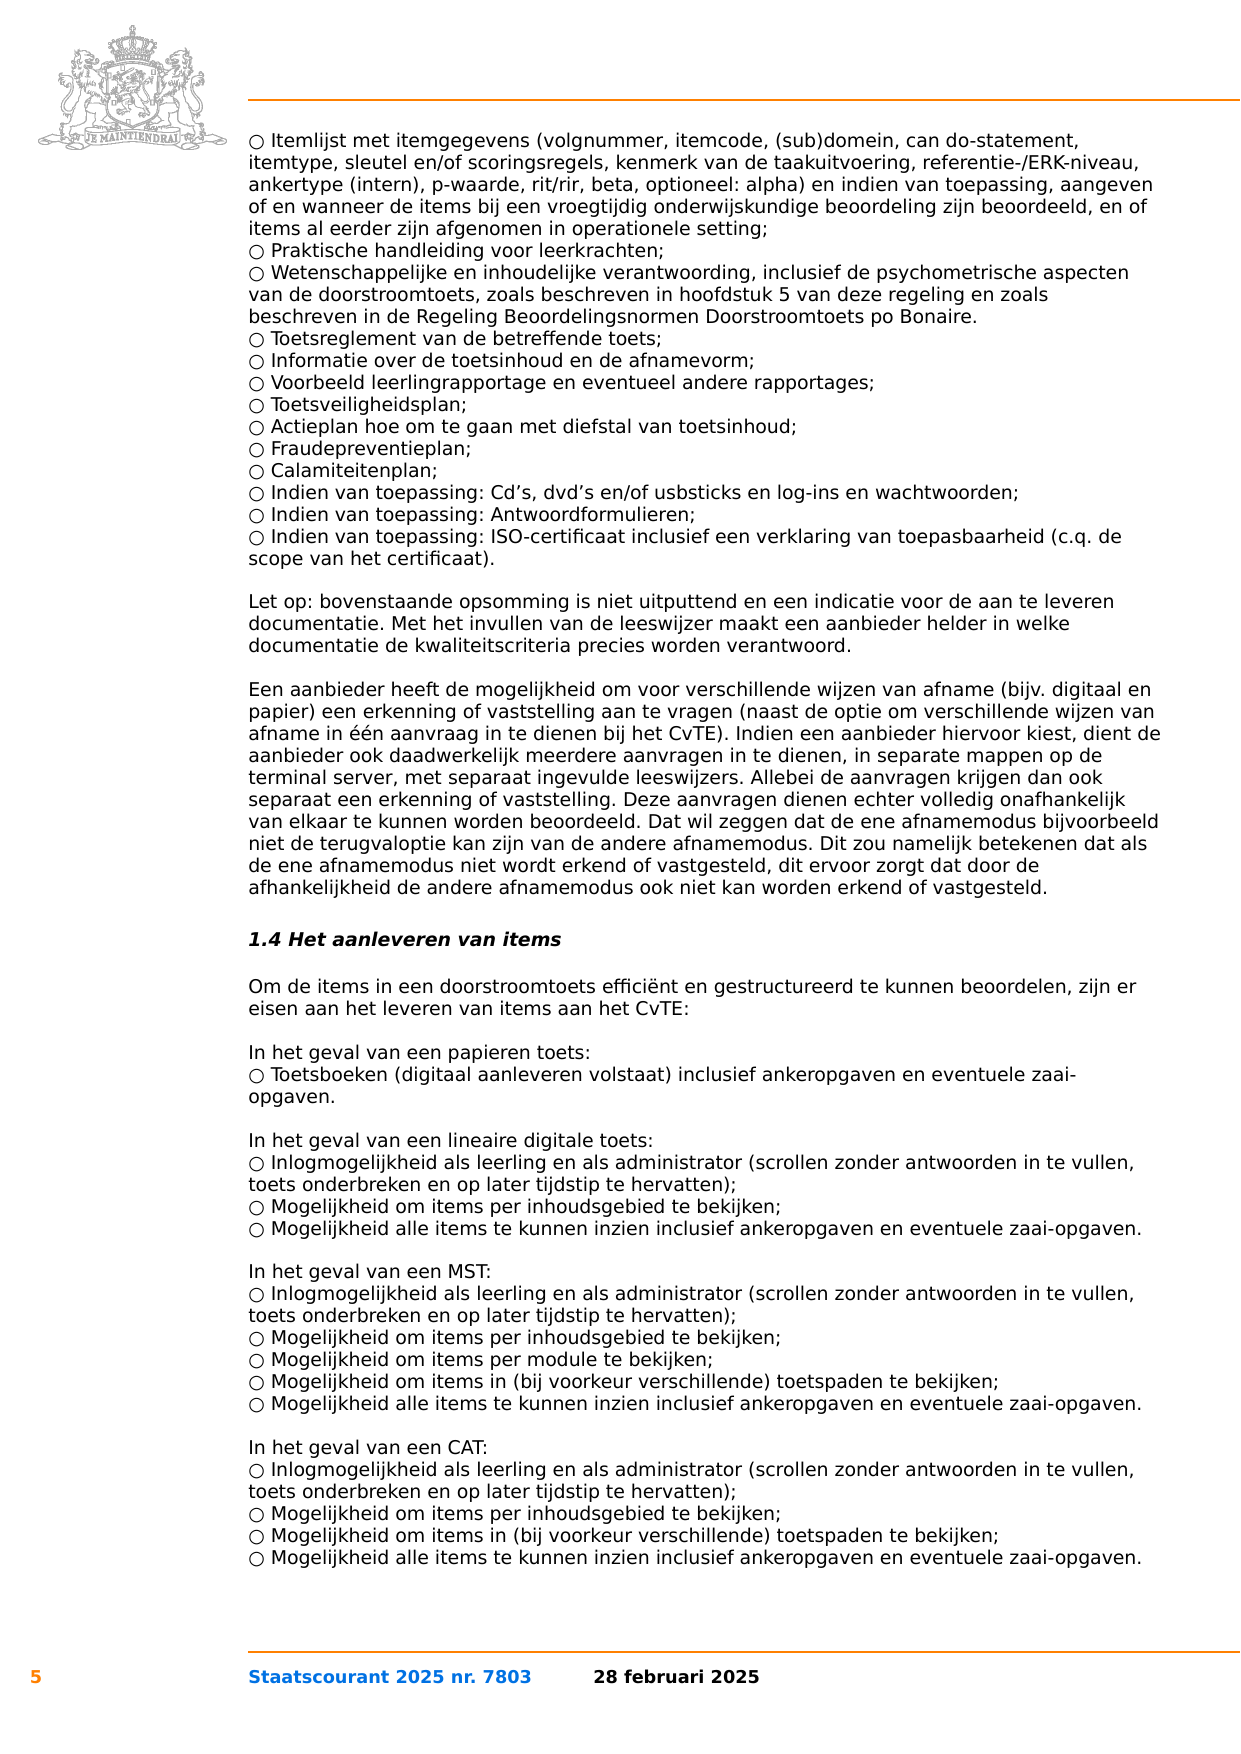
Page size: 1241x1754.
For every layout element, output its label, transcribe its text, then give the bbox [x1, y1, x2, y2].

text ○ Mogelijkheid om items in (bij voorkeur verschillende) toetspaden te bekijken; [248, 1371, 1163, 1393]
text ○ Mogelijkheid om items per inhoudsgebied te bekijken; [248, 1196, 1163, 1217]
text In het geval van een CAT: [248, 1437, 1163, 1459]
text ○ Informatie over de toetsinhoud en de afnamevorm; [248, 350, 1163, 372]
text In het geval van een MST: [248, 1261, 1163, 1283]
text In het geval van een lineaire digitale toets: [248, 1129, 1163, 1152]
subtitle 1.4 Het aanleveren van items [248, 929, 1163, 951]
text ○ Toetsreglement van de betreffende toets; [248, 328, 1163, 350]
text ○ Mogelijkheid alle items te kunnen inzien inclusief ankeropgaven en eventuele zaai-opgaven. [248, 1547, 1163, 1569]
text ○ Mogelijkheid alle items te kunnen inzien inclusief ankeropgaven en eventuele zaai-opgaven. [248, 1393, 1163, 1415]
text ○ Indien van toepassing: Antwoordformulieren; [248, 503, 1163, 526]
text ○ Itemlijst met itemgegevens (volgnummer, itemcode, (sub)domein, can do-statement, itemtype, sleutel en/of scoringsregels, kenmerk van de taakuitvoering, referentie-/ERK-niveau, ankertype (intern), p-waarde, rit/rir, beta, optioneel: alpha) en indien van toepassing, aangeven of en wanneer de items bij een vroegtijdig onderwijskundige beoordeling zijn beoordeeld, en of items al eerder zijn afgenomen in operationele setting; [248, 130, 1163, 240]
text ○ Wetenschappelijke en inhoudelijke verantwoording, inclusief de psychometrische aspecten van de doorstroomtoets, zoals beschreven in hoofdstuk 5 van deze regeling en zoals beschreven in de Regeling Beoordelingsnormen Doorstroomtoets po Bonaire. [248, 262, 1163, 328]
text ○ Fraudepreventieplan; [248, 438, 1163, 459]
text ○ Mogelijkheid om items per inhoudsgebied te bekijken; [248, 1327, 1163, 1349]
text ○ Mogelijkheid om items per inhoudsgebied te bekijken; [248, 1503, 1163, 1525]
text ○ Inlogmogelijkheid als leerling en als administrator (scrollen zonder antwoorden in te vullen, toets onderbreken en op later tijdstip te hervatten); [248, 1152, 1163, 1196]
text In het geval van een papieren toets: [248, 1042, 1163, 1064]
text ○ Toetsboeken (digitaal aanleveren volstaat) inclusief ankeropgaven en eventuele zaai-opgaven. [248, 1064, 1163, 1108]
text ○ Praktische handleiding voor leerkrachten; [248, 240, 1163, 262]
text ○ Indien van toepassing: ISO-certificaat inclusief een verklaring van toepasbaarheid (c.q. de scope van het certificaat). [248, 526, 1163, 569]
text Let op: bovenstaande opsomming is niet uitputtend en een indicatie voor de aan te leveren documentatie. Met het invullen van de leeswijzer maakt een aanbieder helder in welke documentatie de kwaliteitscriteria precies worden verantwoord. [248, 591, 1163, 657]
text ○ Mogelijkheid alle items te kunnen inzien inclusief ankeropgaven en eventuele zaai-opgaven. [248, 1217, 1163, 1239]
text ○ Mogelijkheid om items per module te bekijken; [248, 1349, 1163, 1371]
text ○ Voorbeeld leerlingrapportage en eventueel andere rapportages; [248, 372, 1163, 394]
text ○ Actieplan hoe om te gaan met diefstal van toetsinhoud; [248, 416, 1163, 438]
text Om de items in een doorstroomtoets efficiënt en gestructureerd te kunnen beoordelen, zijn er eisen aan het leveren van items aan het CvTE: [248, 976, 1163, 1020]
text ○ Toetsveiligheidsplan; [248, 394, 1163, 416]
text Een aanbieder heeft de mogelijkheid om voor verschillende wijzen van afname (bijv. digitaal en papier) een erkenning of vaststelling aan te vragen (naast de optie om verschillende wijzen van afname in één aanvraag in te dienen bij het CvTE). Indien een aanbieder hiervoor kiest, dient de aanbieder ook daadwerkelijk meerdere aanvragen in te dienen, in separate mappen op de terminal server, met separaat ingevulde leeswijzers. Allebei de aanvragen krijgen dan ook separaat een erkenning of vaststelling. Deze aanvragen dienen echter volledig onafhankelijk van elkaar te kunnen worden beoordeeld. Dat wil zeggen dat de ene afnamemodus bijvoorbeeld niet de terugvaloptie kan zijn van de andere afnamemodus. Dit zou namelijk betekenen dat als de ene afnamemodus niet wordt erkend of vastgesteld, dit ervoor zorgt dat door de afhankelijkheid de andere afnamemodus ook niet kan worden erkend of vastgesteld. [248, 679, 1163, 899]
text ○ Inlogmogelijkheid als leerling en als administrator (scrollen zonder antwoorden in te vullen, toets onderbreken en op later tijdstip te hervatten); [248, 1459, 1163, 1503]
text ○ Inlogmogelijkheid als leerling en als administrator (scrollen zonder antwoorden in te vullen, toets onderbreken en op later tijdstip te hervatten); [248, 1283, 1163, 1327]
text ○ Mogelijkheid om items in (bij voorkeur verschillende) toetspaden te bekijken; [248, 1525, 1163, 1547]
picture [38, 25, 227, 150]
text ○ Calamiteitenplan; [248, 459, 1163, 482]
text ○ Indien van toepassing: Cd’s, dvd’s en/of usbsticks en log-ins en wachtwoorden; [248, 482, 1163, 503]
